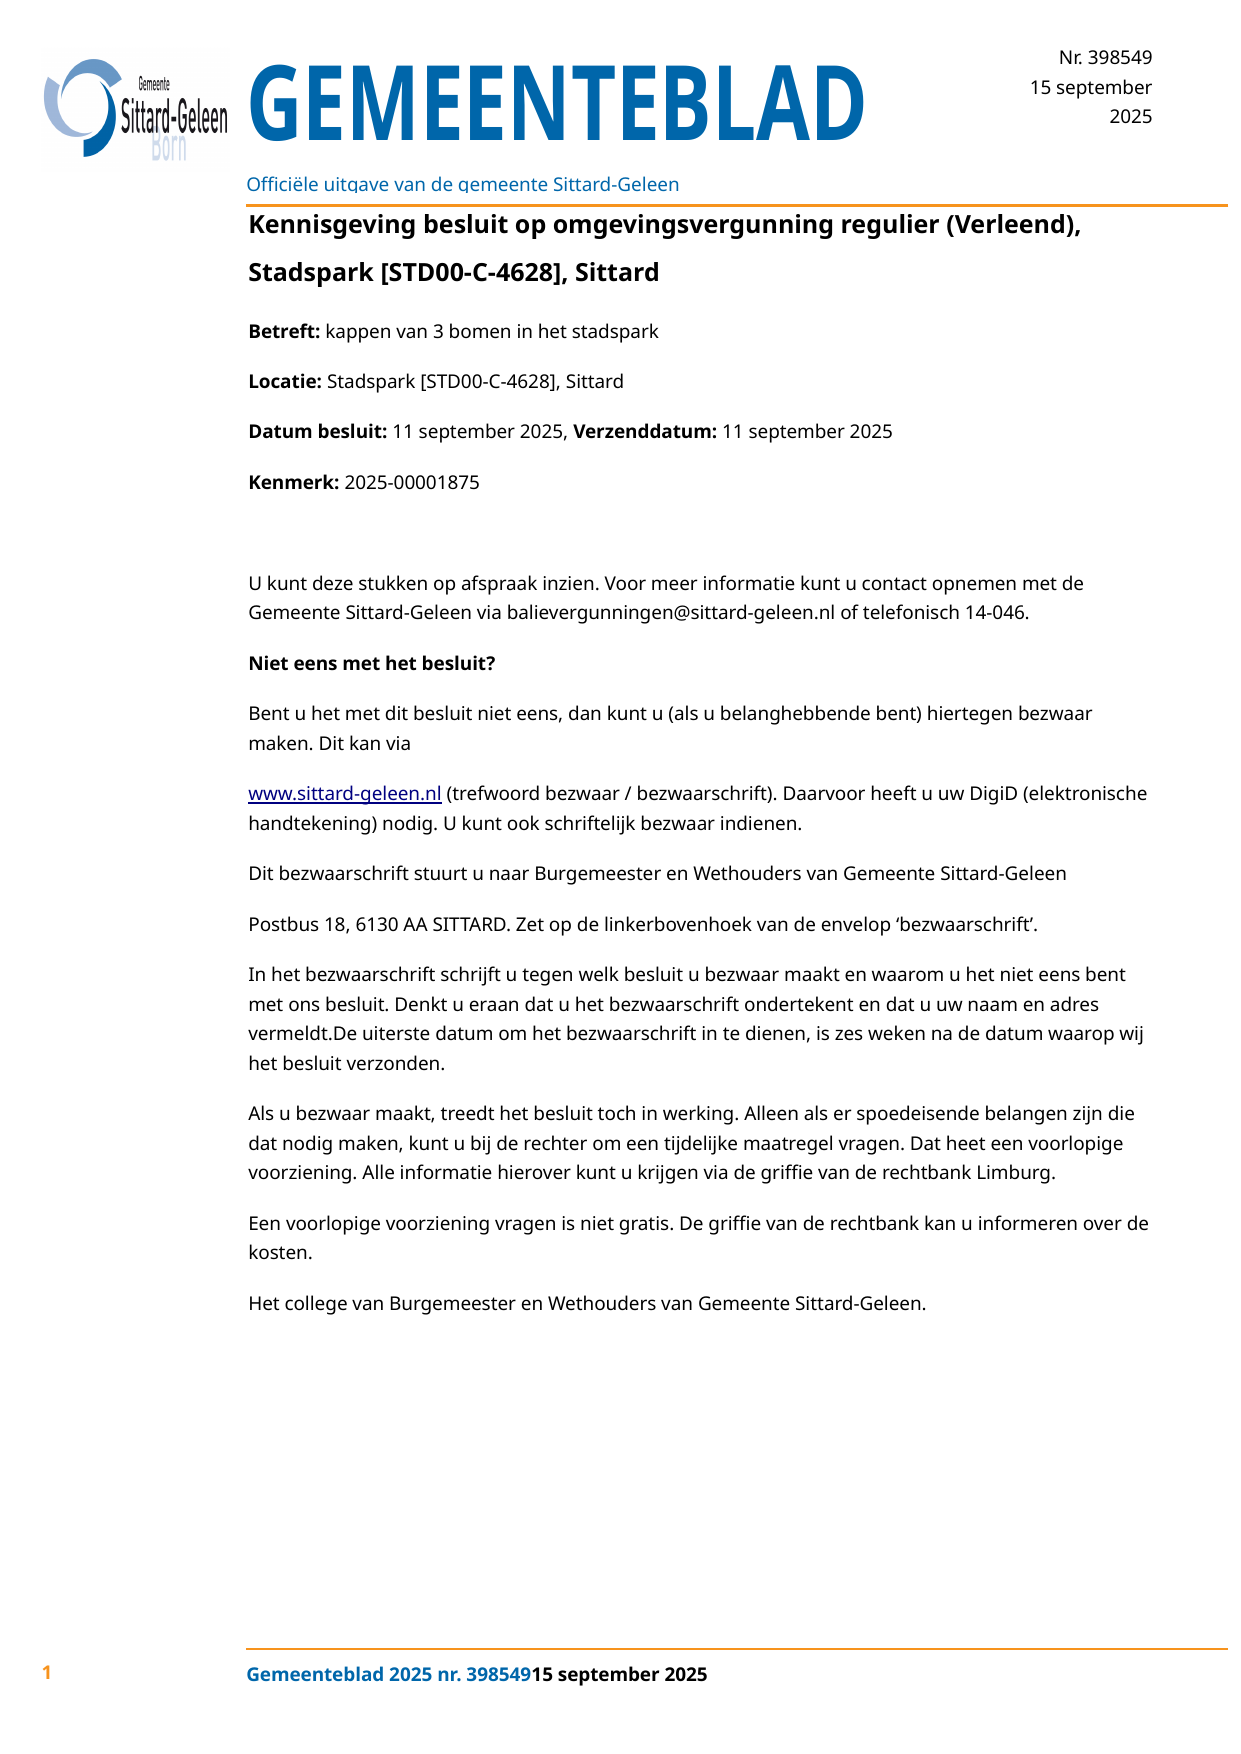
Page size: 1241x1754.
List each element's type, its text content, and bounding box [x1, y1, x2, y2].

text Bent u het met dit besluit niet eens, dan kunt u (als u belanghebbende bent) hiertegen bezwaar maken. Dit kan via [248, 700, 1152, 756]
text Niet eens met het besluit? [248, 650, 1152, 676]
text Locatie: Stadspark [STD00-C-4628], Sittard [248, 368, 1152, 394]
picture [41, 47, 231, 172]
text U kunt deze stukken op afspraak inzien. Voor meer informatie kunt u contact opnemen met de Gemeente Sittard-Geleen via balievergunningen@sittard-geleen.nl of telefonisch 14-046. [248, 570, 1152, 625]
text Dit bezwaarschrift stuurt u naar Burgemeester en Wethouders van Gemeente Sittard-Geleen [248, 860, 1152, 886]
text Betreft: kappen van 3 bomen in het stadspark [248, 318, 1152, 344]
text Een voorlopige voorziening vragen is niet gratis. De griffie van de rechtbank kan u informeren over de kosten. [248, 1210, 1152, 1265]
text In het bezwaarschrift schrijft u tegen welk besluit u bezwaar maakt en waarom u het niet eens bent met ons besluit. Denkt u eraan dat u het bezwaarschrift ondertekent en dat u uw naam en adres vermeldt.De uiterste datum om het bezwaarschrift in te dienen, is zes weken na de datum waarop wij het besluit verzonden. [248, 961, 1152, 1076]
text Kennisgeving besluit op omgevingsvergunning regulier (Verleend), Stadspark [STD00-C-4628], Sittard [248, 207, 1152, 288]
text Kenmerk: 2025-00001875 [248, 469, 1152, 495]
text Het college van Burgemeester en Wethouders van Gemeente Sittard-Geleen. [248, 1290, 1152, 1316]
text Als u bezwaar maakt, treedt het besluit toch in werking. Alleen als er spoedeisende belangen zijn die dat nodig maken, kunt u bij de rechter om een tijdelijke maatregel vragen. Dat heet een voorlopige voorziening. Alle informatie hierover kunt u krijgen via de griffie van de rechtbank Limburg. [248, 1100, 1152, 1185]
text Postbus 18, 6130 AA SITTARD. Zet op de linkerbovenhoek van de envelop ‘bezwaarschrift’. [248, 911, 1152, 937]
text Datum besluit: 11 september 2025, Verzenddatum: 11 september 2025 [248, 419, 1152, 444]
text www.sittard-geleen.nl (trefwoord bezwaar / bezwaarschrift). Daarvoor heeft u uw DigiD (elektronische handtekening) nodig. U kunt ook schriftelijk bezwaar indienen. [248, 780, 1152, 836]
